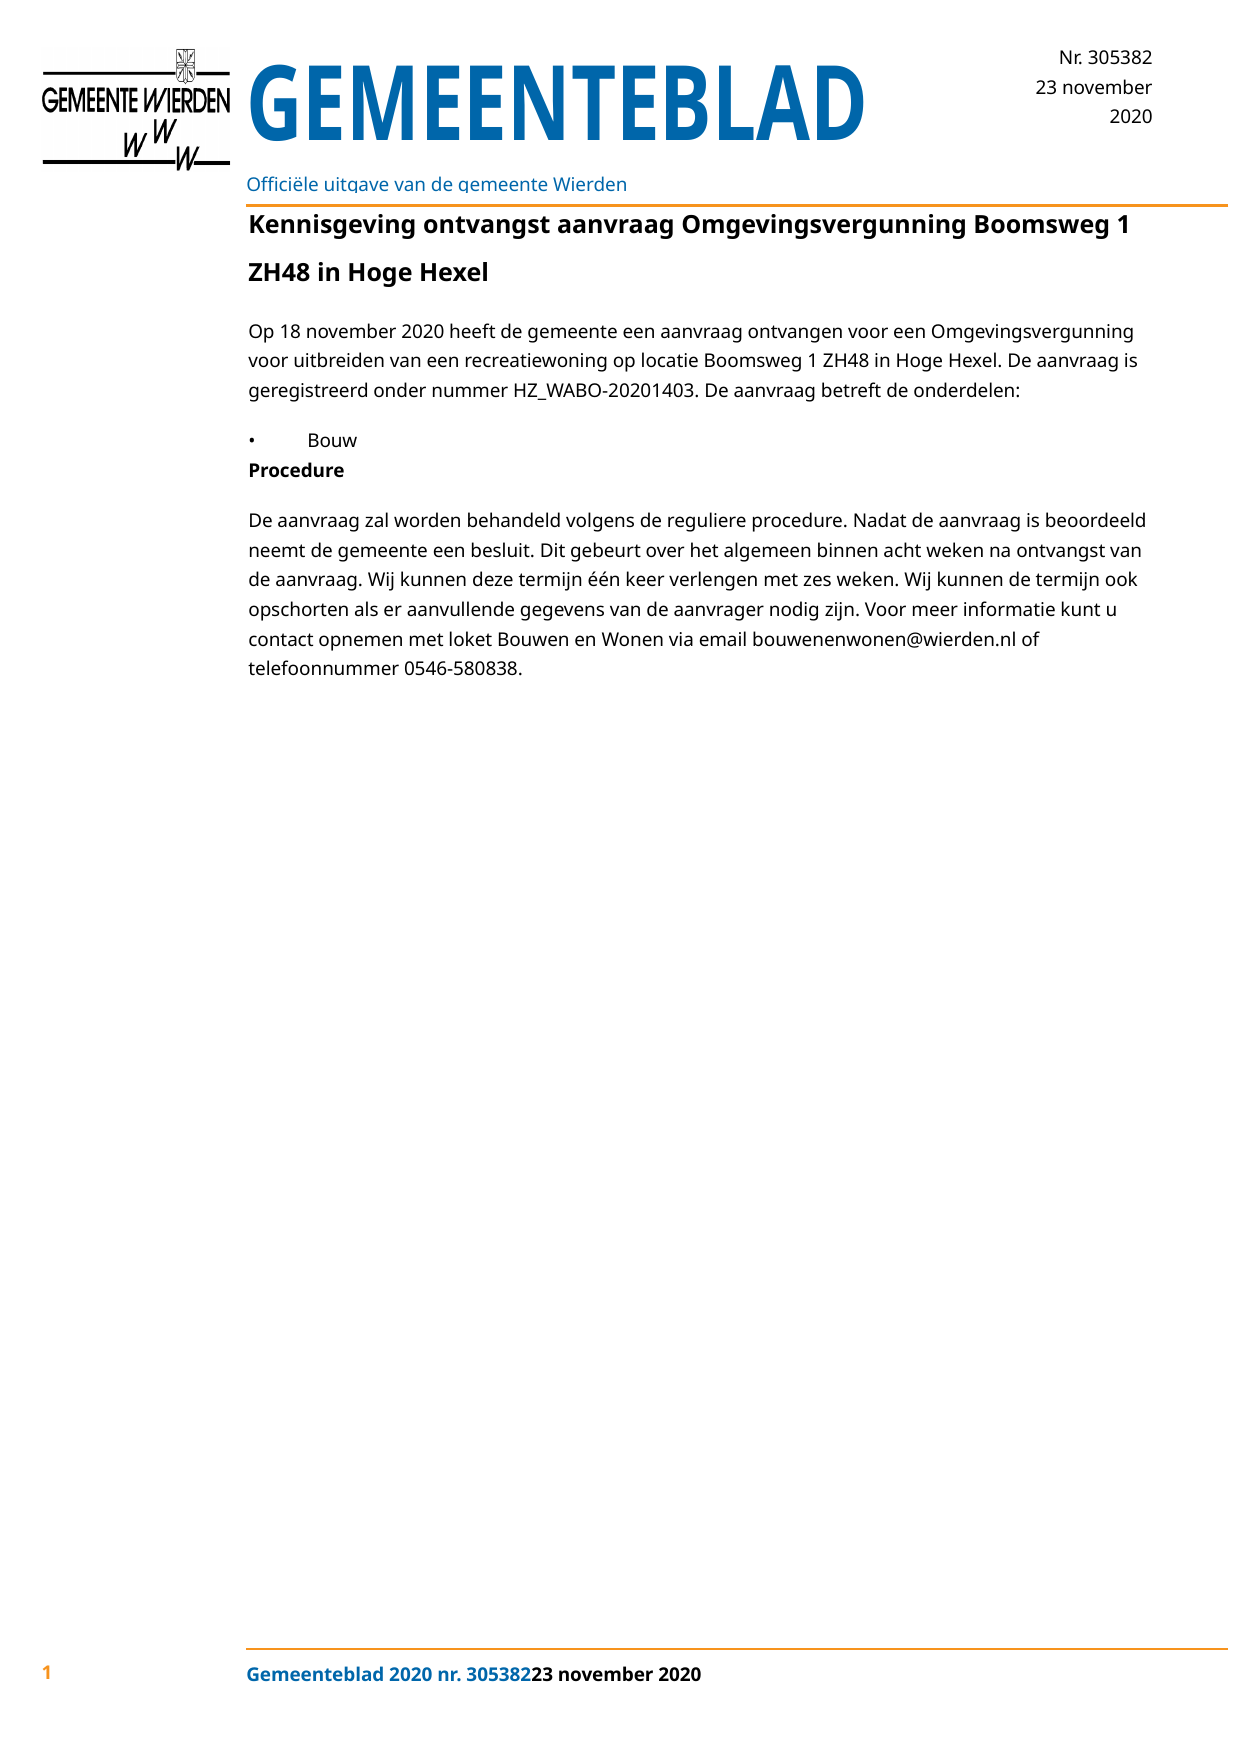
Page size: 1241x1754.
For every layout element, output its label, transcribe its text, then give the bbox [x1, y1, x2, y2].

text Kennisgeving ontvangst aanvraag Omgevingsvergunning Boomsweg 1 ZH48 in Hoge Hexel [248, 207, 1152, 288]
text Procedure [248, 457, 1152, 483]
text De aanvraag zal worden behandeld volgens de reguliere procedure. Nadat de aanvraag is beoordeeld neemt de gemeente een besluit. Dit gebeurt over het algemeen binnen acht weken na ontvangst van de aanvraag. Wij kunnen deze termijn één keer verlengen met zes weken. Wij kunnen de termijn ook opschorten als er aanvullende gegevens van de aanvrager nodig zijn. Voor meer informatie kunt u contact opnemen met loket Bouwen en Wonen via email bouwenenwonen@wierden.nl of telefoonnummer 0546-580838. [248, 507, 1152, 681]
text Op 18 november 2020 heeft de gemeente een aanvraag ontvangen voor een Omgevingsvergunning voor uitbreiden van een recreatiewoning op locatie Boomsweg 1 ZH48 in Hoge Hexel. De aanvraag is geregistreerd onder nummer HZ_WABO-20201403. De aanvraag betreft de onderdelen: [248, 318, 1152, 403]
list Bouw [248, 427, 1152, 453]
picture [41, 47, 231, 172]
